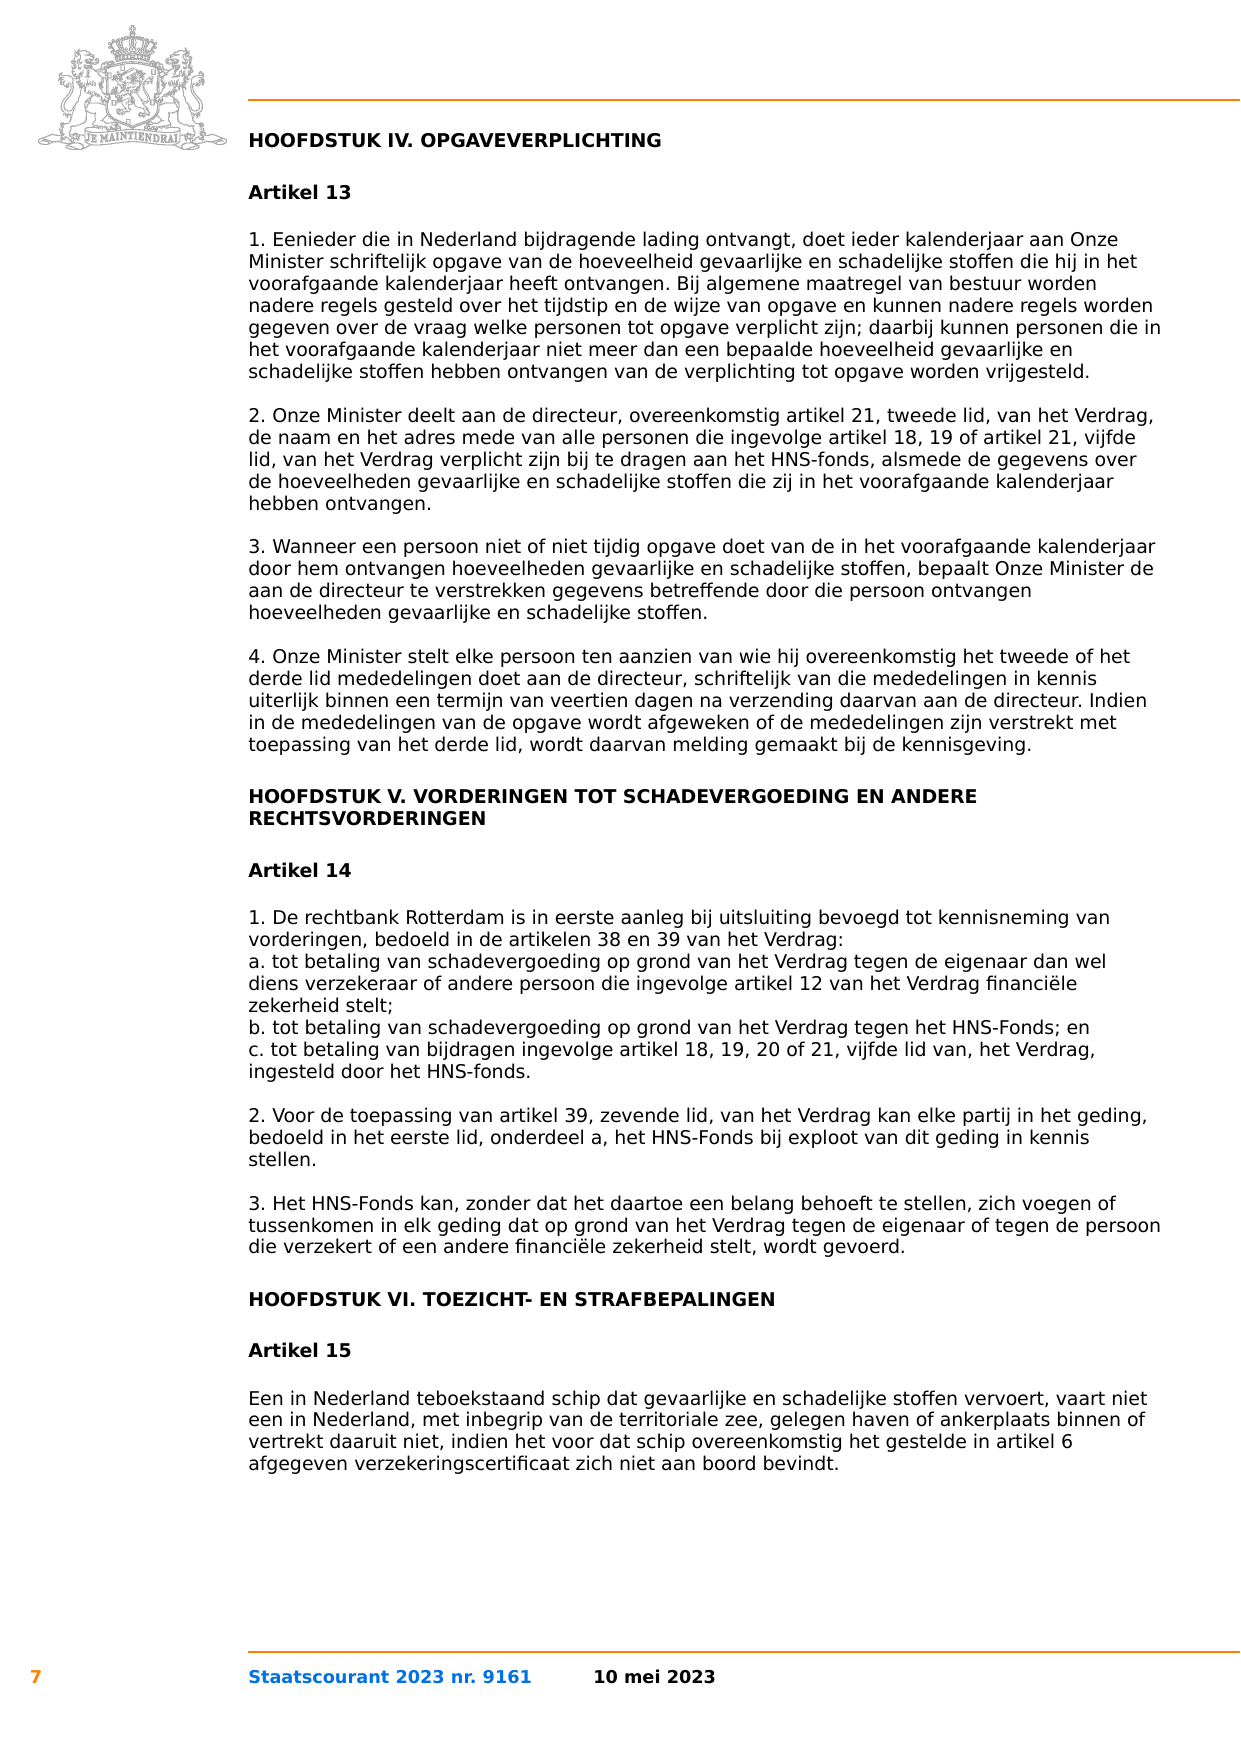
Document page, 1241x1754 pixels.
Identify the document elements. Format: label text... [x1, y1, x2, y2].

text 1. Eenieder die in Nederland bijdragende lading ontvangt, doet ieder kalenderjaar aan Onze Minister schriftelijk opgave van de hoeveelheid gevaarlijke en schadelijke stoffen die hij in het voorafgaande kalenderjaar heeft ontvangen. Bij algemene maatregel van bestuur worden nadere regels gesteld over het tijdstip en de wijze van opgave en kunnen nadere regels worden gegeven over de vraag welke personen tot opgave verplicht zijn; daarbij kunnen personen die in het voorafgaande kalenderjaar niet meer dan een bepaalde hoeveelheid gevaarlijke en schadelijke stoffen hebben ontvangen van de verplichting tot opgave worden vrijgesteld. [248, 229, 1163, 383]
text 1. De rechtbank Rotterdam is in eerste aanleg bij uitsluiting bevoegd tot kennisneming van vorderingen, bedoeld in de artikelen 38 en 39 van het Verdrag: [248, 907, 1163, 951]
text 2. Onze Minister deelt aan de directeur, overeenkomstig artikel 21, tweede lid, van het Verdrag, de naam en het adres mede van alle personen die ingevolge artikel 18, 19 of artikel 21, vijfde lid, van het Verdrag verplicht zijn bij te dragen aan het HNS-fonds, alsmede de gegevens over de hoeveelheden gevaarlijke en schadelijke stoffen die zij in het voorafgaande kalenderjaar hebben ontvangen. [248, 404, 1163, 514]
subtitle HOOFDSTUK IV. OPGAVEVERPLICHTING [248, 130, 1163, 152]
text 3. Wanneer een persoon niet of niet tijdig opgave doet van de in het voorafgaande kalenderjaar door hem ontvangen hoeveelheden gevaarlijke en schadelijke stoffen, bepaalt Onze Minister de aan de directeur te verstrekken gegevens betreffende door die persoon ontvangen hoeveelheden gevaarlijke en schadelijke stoffen. [248, 536, 1163, 624]
picture [38, 25, 227, 150]
subtitle Artikel 13 [248, 182, 1163, 204]
subtitle HOOFDSTUK V. VORDERINGEN TOT SCHADEVERGOEDING EN ANDERE RECHTSVORDERINGEN [248, 786, 1163, 830]
text 4. Onze Minister stelt elke persoon ten aanzien van wie hij overeenkomstig het tweede of het derde lid mededelingen doet aan de directeur, schriftelijk van die mededelingen in kennis uiterlijk binnen een termijn van veertien dagen na verzending daarvan aan de directeur. Indien in de mededelingen van de opgave wordt afgeweken of de mededelingen zijn verstrekt met toepassing van het derde lid, wordt daarvan melding gemaakt bij de kennisgeving. [248, 646, 1163, 756]
subtitle Artikel 15 [248, 1340, 1163, 1362]
text 3. Het HNS-Fonds kan, zonder dat het daartoe een belang behoeft te stellen, zich voegen of tussenkomen in elk geding dat op grond van het Verdrag tegen de eigenaar of tegen de persoon die verzekert of een andere financiële zekerheid stelt, wordt gevoerd. [248, 1192, 1163, 1258]
text b. tot betaling van schadevergoeding op grond van het Verdrag tegen het HNS-Fonds; en [248, 1017, 1163, 1039]
subtitle Artikel 14 [248, 860, 1163, 882]
text c. tot betaling van bijdragen ingevolge artikel 18, 19, 20 of 21, vijfde lid van, het Verdrag, ingesteld door het HNS-fonds. [248, 1039, 1163, 1083]
text a. tot betaling van schadevergoeding op grond van het Verdrag tegen de eigenaar dan wel diens verzekeraar of andere persoon die ingevolge artikel 12 van het Verdrag financiële zekerheid stelt; [248, 951, 1163, 1017]
subtitle HOOFDSTUK VI. TOEZICHT- EN STRAFBEPALINGEN [248, 1288, 1163, 1310]
text 2. Voor de toepassing van artikel 39, zevende lid, van het Verdrag kan elke partij in het geding, bedoeld in het eerste lid, onderdeel a, het HNS-Fonds bij exploot van dit geding in kennis stellen. [248, 1105, 1163, 1171]
text Een in Nederland teboekstaand schip dat gevaarlijke en schadelijke stoffen vervoert, vaart niet een in Nederland, met inbegrip van de territoriale zee, gelegen haven of ankerplaats binnen of vertrekt daaruit niet, indien het voor dat schip overeenkomstig het gestelde in artikel 6 afgegeven verzekeringscertificaat zich niet aan boord bevindt. [248, 1387, 1163, 1475]
